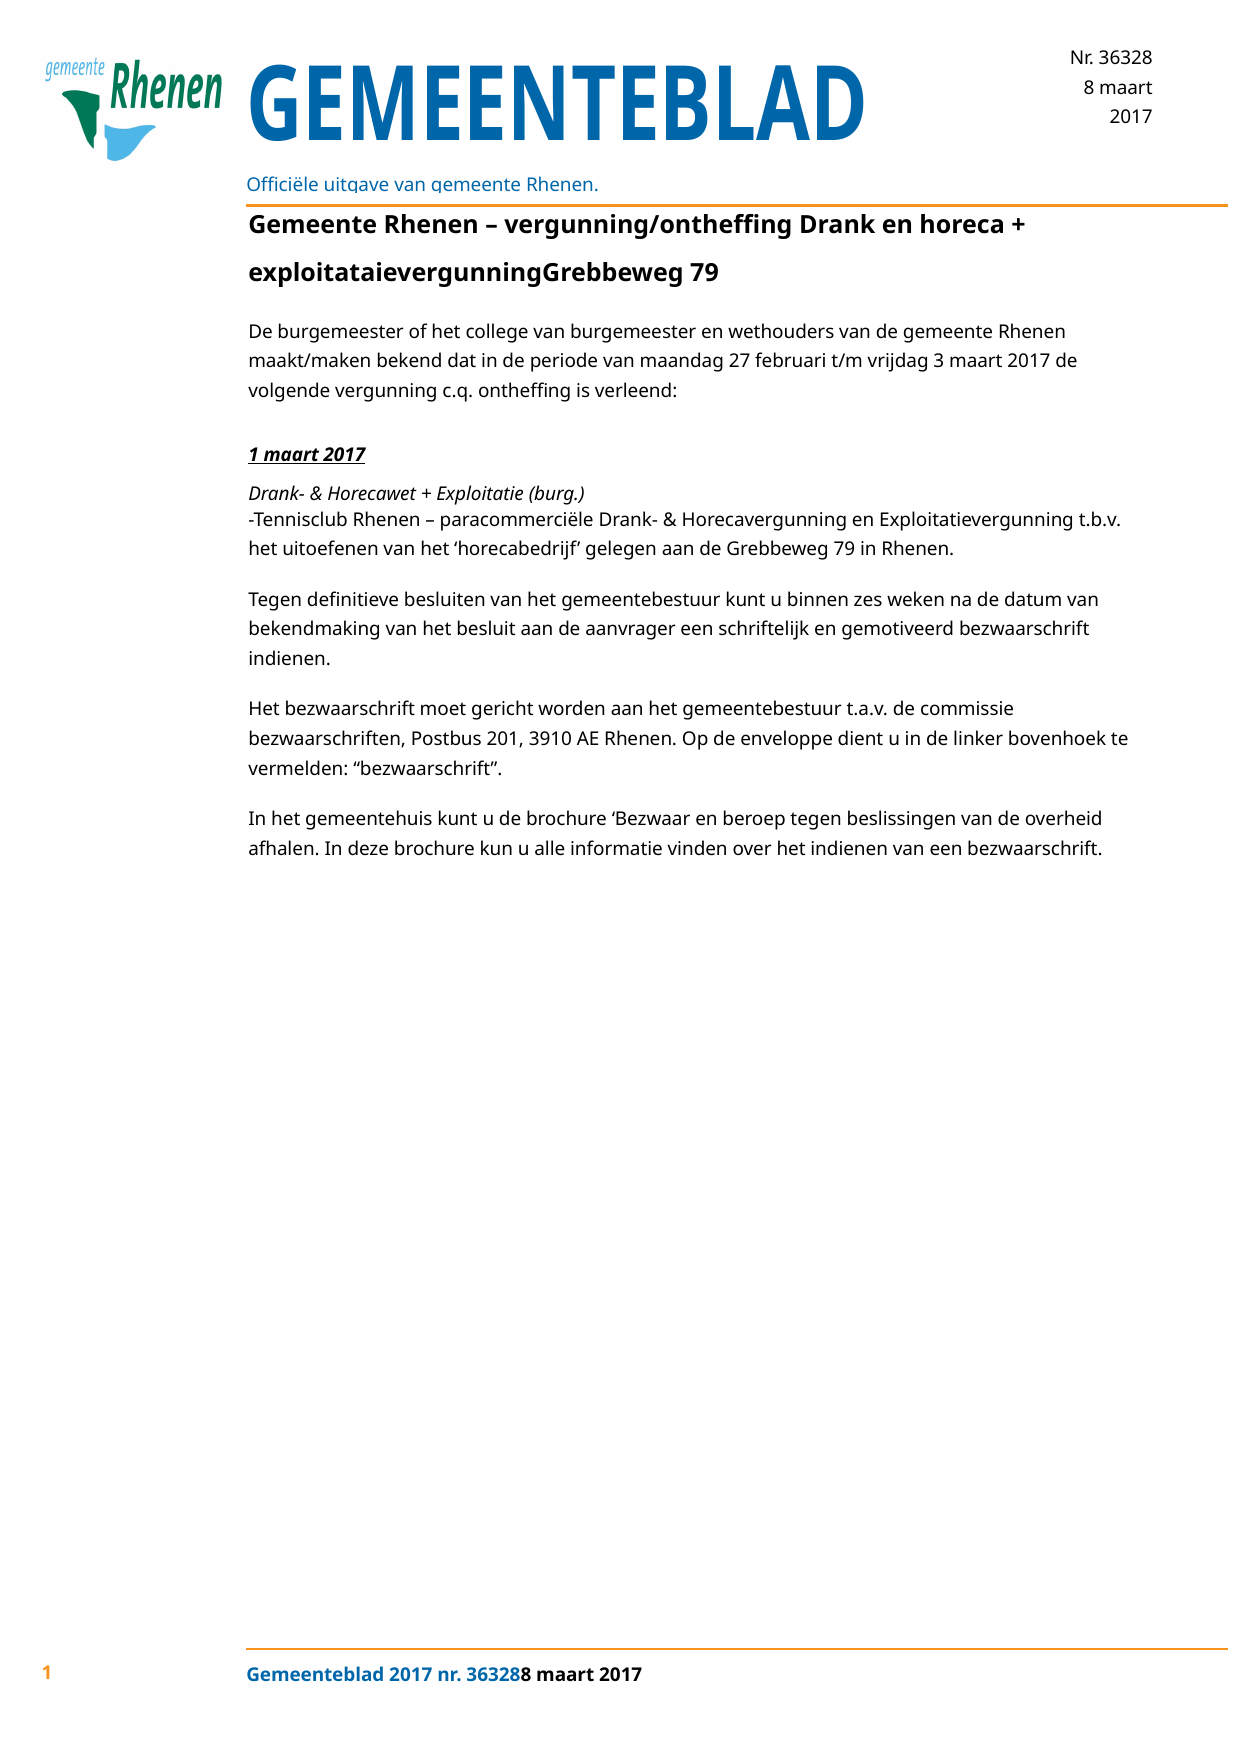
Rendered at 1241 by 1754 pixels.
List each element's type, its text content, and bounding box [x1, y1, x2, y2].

text In het gemeentehuis kunt u de brochure ‘Bezwaar en beroep tegen beslissingen van de overheid afhalen. In deze brochure kun u alle informatie vinden over het indienen van een bezwaarschrift. [248, 805, 1152, 861]
text -Tennisclub Rhenen – paracommerciële Drank- & Horecavergunning en Exploitatievergunning t.b.v. het uitoefenen van het ‘horecabedrijf’ gelegen aan de Grebbeweg 79 in Rhenen. [248, 506, 1152, 561]
text Het bezwaarschrift moet gericht worden aan het gemeentebestuur t.a.v. de commissie bezwaarschriften, Postbus 201, 3910 AE Rhenen. Op de enveloppe dient u in de linker bovenhoek te vermelden: “bezwaarschrift”. [248, 696, 1152, 781]
picture [41, 47, 231, 172]
text De burgemeester of het college van burgemeester en wethouders van de gemeente Rhenen maakt/maken bekend dat in de periode van maandag 27 februari t/m vrijdag 3 maart 2017 de volgende vergunning c.q. ontheffing is verleend: [248, 318, 1152, 403]
text 1 maart 2017 [248, 441, 1152, 467]
text Gemeente Rhenen – vergunning/ontheffing Drank en horeca + exploitataievergunningGrebbeweg 79 [248, 207, 1152, 288]
text Tegen definitieve besluiten van het gemeentebestuur kunt u binnen zes weken na de datum van bekendmaking van het besluit aan de aanvrager een schriftelijk en gemotiveerd bezwaarschrift indienen. [248, 586, 1152, 671]
text Drank- & Horecawet + Exploitatie (burg.) [248, 480, 1152, 506]
